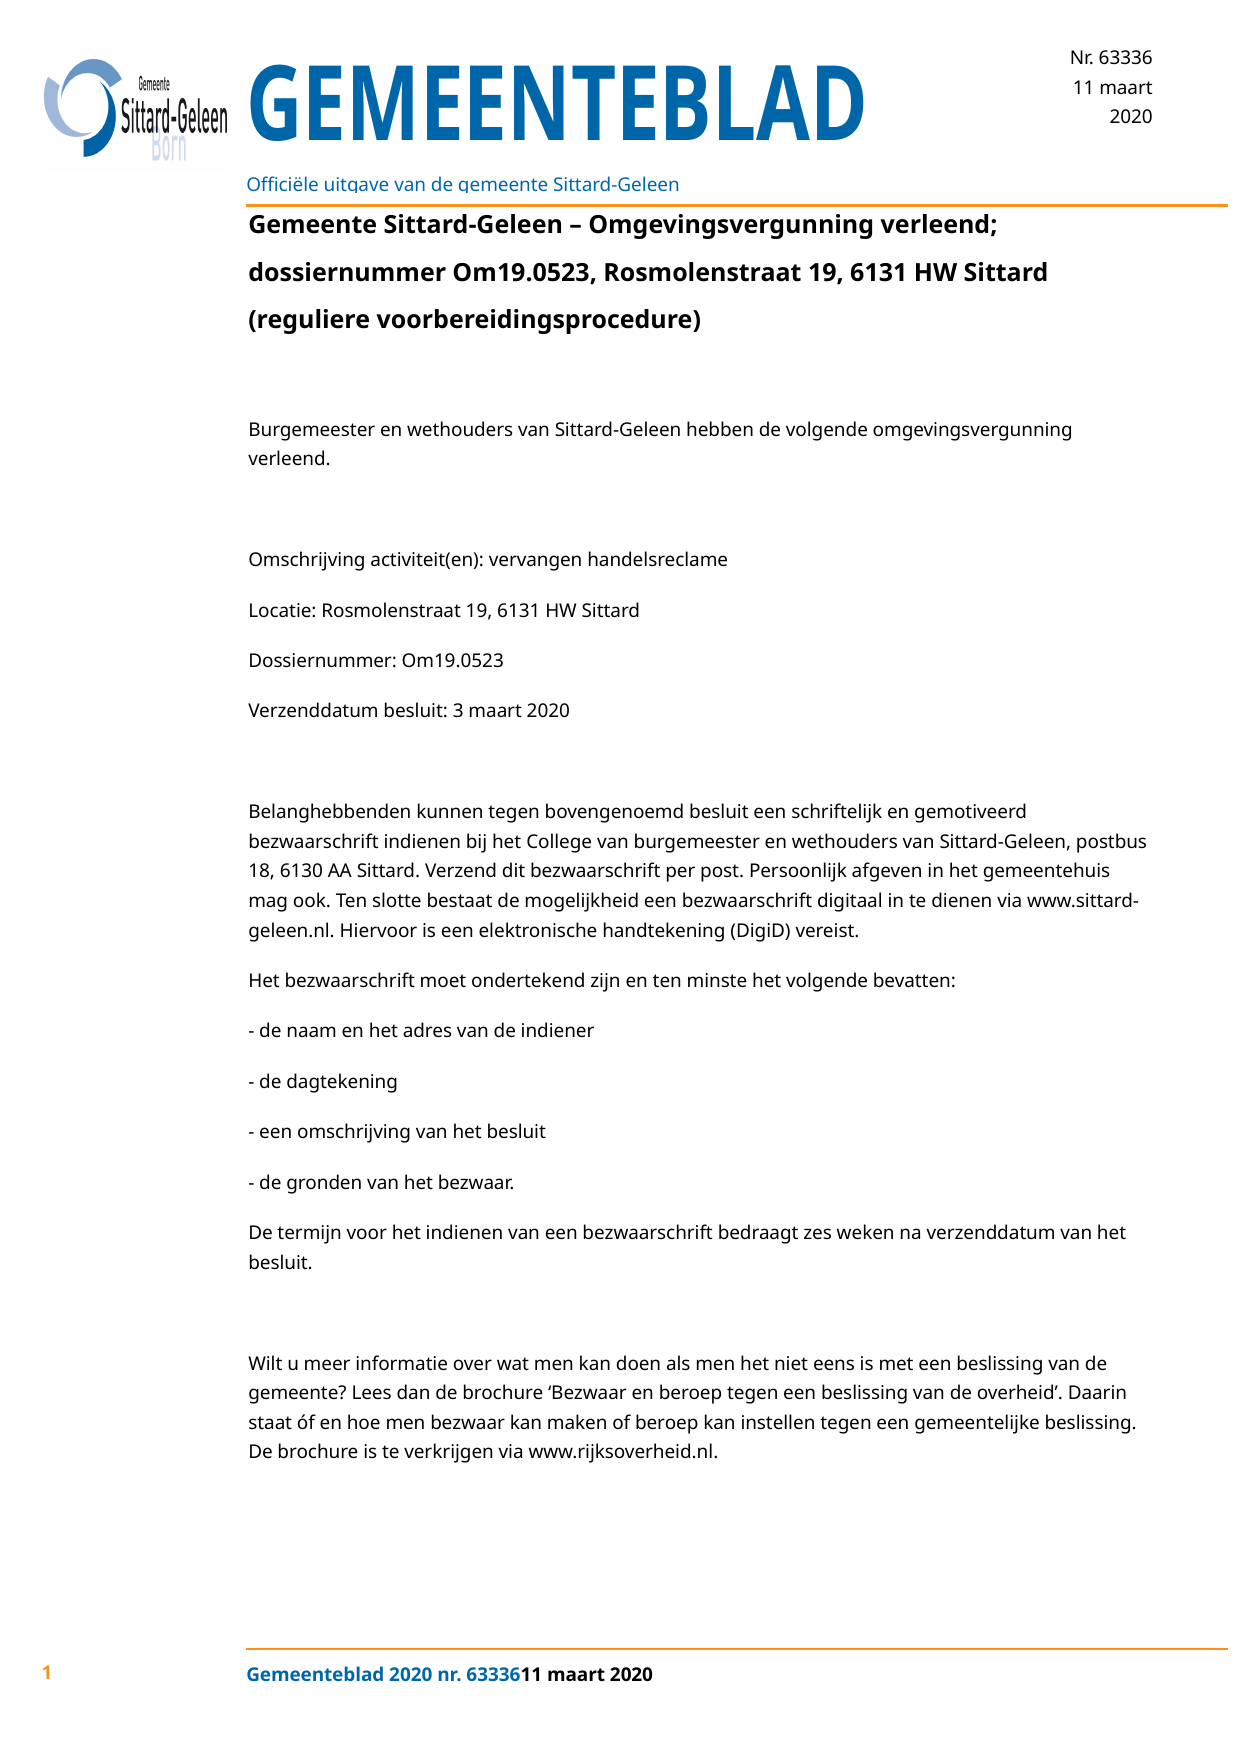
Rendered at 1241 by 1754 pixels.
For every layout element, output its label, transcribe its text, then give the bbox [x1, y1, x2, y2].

text Gemeente Sittard-Geleen – Omgevingsvergunning verleend; dossiernummer Om19.0523, Rosmolenstraat 19, 6131 HW Sittard (reguliere voorbereidingsprocedure) [248, 207, 1152, 336]
text Wilt u meer informatie over wat men kan doen als men het niet eens is met een beslissing van de gemeente? Lees dan de brochure ‘Bezwaar en beroep tegen een beslissing van de overheid’. Daarin staat óf en hoe men bezwaar kan maken of beroep kan instellen tegen een gemeentelijke beslissing. De brochure is te verkrijgen via www.rijksoverheid.nl. [248, 1350, 1152, 1464]
text Burgemeester en wethouders van Sittard-Geleen hebben de volgende omgevingsvergunning verleend. [248, 416, 1152, 471]
text - een omschrijving van het besluit [248, 1118, 1152, 1144]
text Locatie: Rosmolenstraat 19, 6131 HW Sittard [248, 597, 1152, 622]
text - de naam en het adres van de indiener [248, 1018, 1152, 1043]
text Verzenddatum besluit: 3 maart 2020 [248, 698, 1152, 723]
text Het bezwaarschrift moet ondertekend zijn en ten minste het volgende bevatten: [248, 967, 1152, 993]
text Omschrijving activiteit(en): vervangen handelsreclame [248, 546, 1152, 572]
picture [41, 47, 231, 172]
text - de dagtekening [248, 1068, 1152, 1094]
text Dossiernummer: Om19.0523 [248, 647, 1152, 673]
text Belanghebbenden kunnen tegen bovengenoemd besluit een schriftelijk en gemotiveerd bezwaarschrift indienen bij het College van burgemeester en wethouders van Sittard-Geleen, postbus 18, 6130 AA Sittard. Verzend dit bezwaarschrift per post. Persoonlijk afgeven in het gemeentehuis mag ook. Ten slotte bestaat de mogelijkheid een bezwaarschrift digitaal in te dienen via www.sittard-geleen.nl. Hiervoor is een elektronische handtekening (DigiD) vereist. [248, 798, 1152, 942]
text - de gronden van het bezwaar. [248, 1169, 1152, 1194]
text De termijn voor het indienen van een bezwaarschrift bedraagt zes weken na verzenddatum van het besluit. [248, 1219, 1152, 1274]
